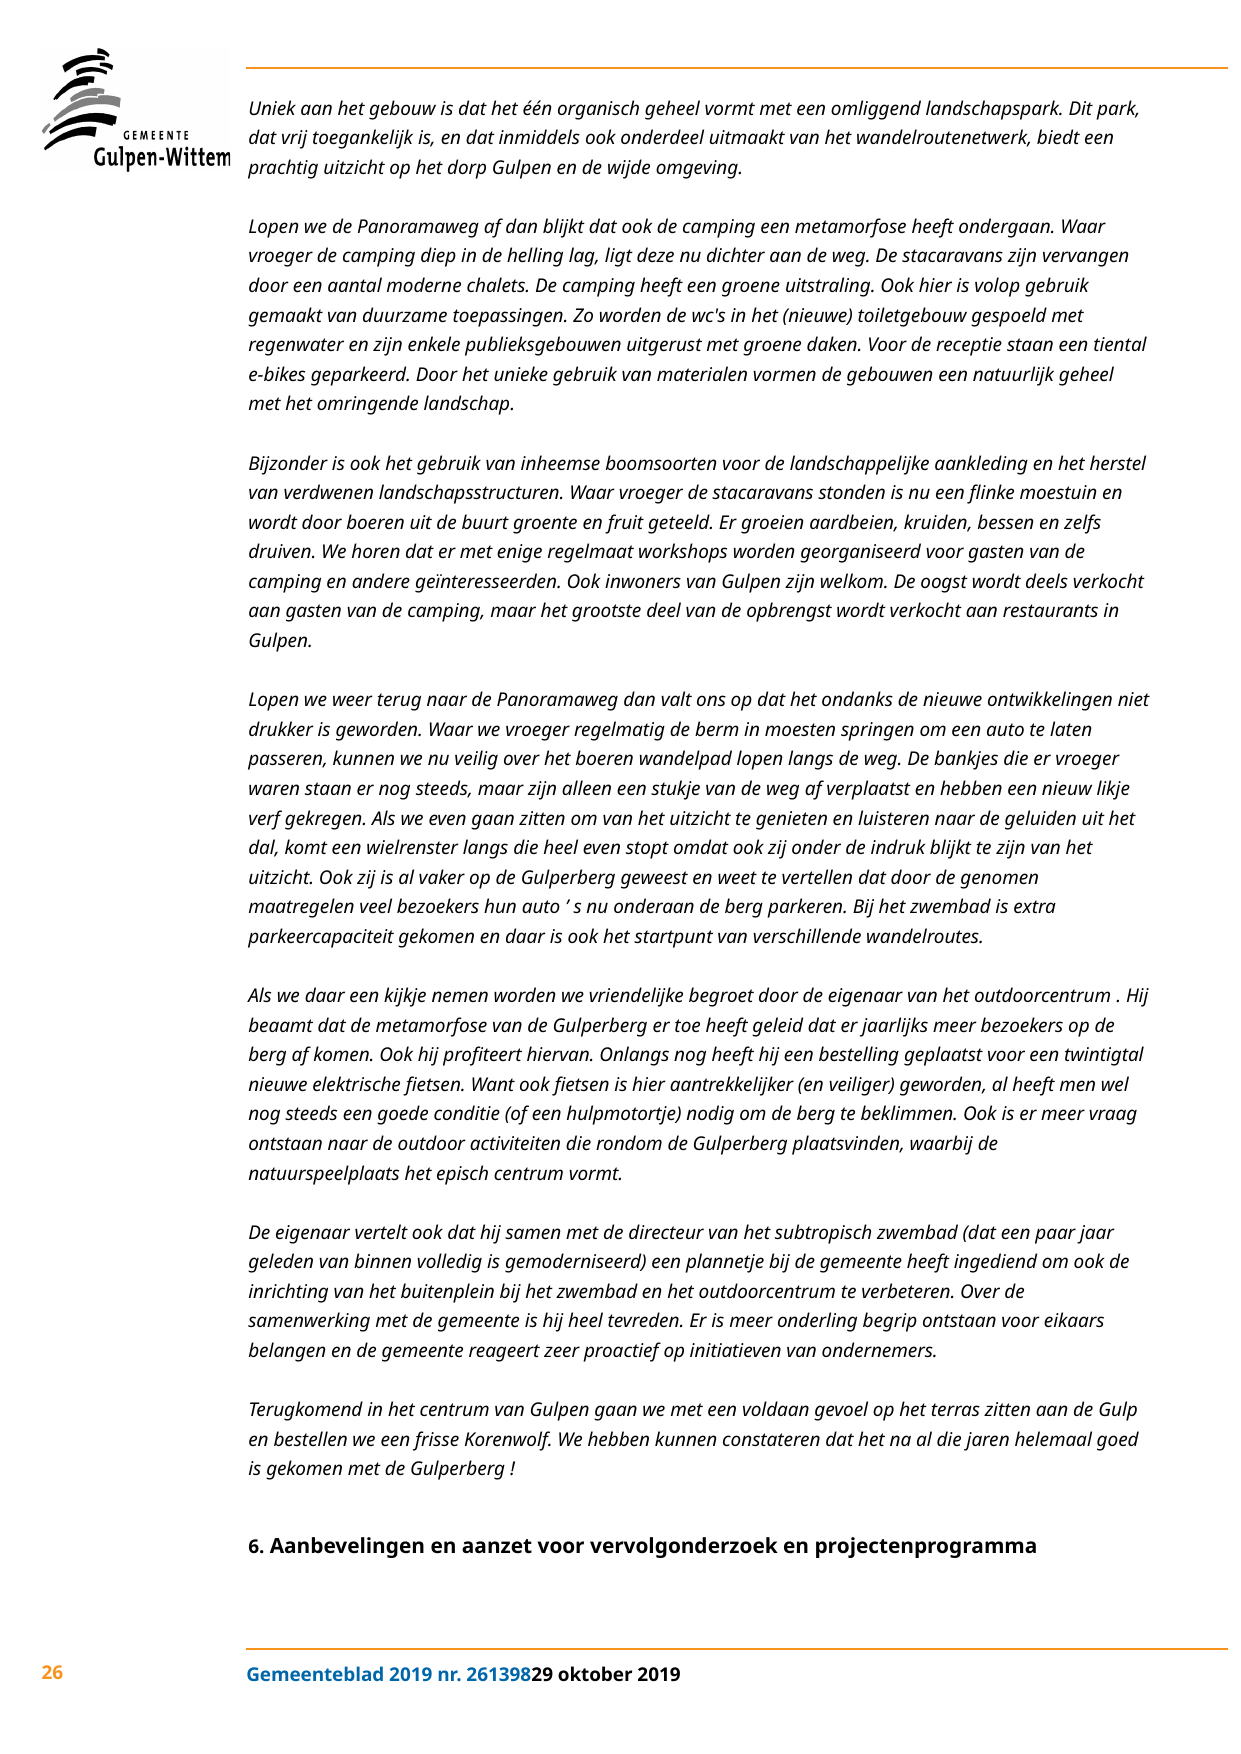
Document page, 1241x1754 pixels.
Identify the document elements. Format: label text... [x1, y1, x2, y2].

picture [41, 47, 231, 172]
text Als we daar een kijkje nemen worden we vriendelijke begroet door de eigenaar van het outdoorcentrum . Hij beaamt dat de metamorfose van de Gulperberg er toe heeft geleid dat er jaarlijks meer bezoekers op de berg af komen. Ook hij profiteert hiervan. Onlangs nog heeft hij een bestelling geplaatst voor een twintigtal nieuwe elektrische fietsen. Want ook fietsen is hier aantrekkelijker (en veiliger) geworden, al heeft men wel nog steeds een goede conditie (of een hulpmotortje) nodig om de berg te beklimmen. Ook is er meer vraag ontstaan naar de outdoor activiteiten die rondom de Gulperberg plaatsvinden, waarbij de natuurspeelplaats het episch centrum vormt. [248, 982, 1152, 1186]
text Terugkomend in het centrum van Gulpen gaan we met een voldaan gevoel op het terras zitten aan de Gulp en bestellen we een frisse Korenwolf. We hebben kunnen constateren dat het na al die jaren helemaal goed is gekomen met de Gulperberg ! [248, 1396, 1152, 1481]
text Lopen we de Panoramaweg af dan blijkt dat ook de camping een metamorfose heeft ondergaan. Waar vroeger de camping diep in de helling lag, ligt deze nu dichter aan de weg. De stacaravans zijn vervangen door een aantal moderne chalets. De camping heeft een groene uitstraling. Ook hier is volop gebruik gemaakt van duurzame toepassingen. Zo worden de wc's in het (nieuwe) toiletgebouw gespoeld met regenwater en zijn enkele publieksgebouwen uitgerust met groene daken. Voor de receptie staan een tiental e-bikes geparkeerd. Door het unieke gebruik van materialen vormen de gebouwen een natuurlijk geheel met het omringende landschap. [248, 213, 1152, 416]
text Lopen we weer terug naar de Panoramaweg dan valt ons op dat het ondanks de nieuwe ontwikkelingen niet drukker is geworden. Waar we vroeger regelmatig de berm in moesten springen om een auto te laten passeren, kunnen we nu veilig over het boeren wandelpad lopen langs de weg. De bankjes die er vroeger waren staan er nog steeds, maar zijn alleen een stukje van de weg af verplaatst en hebben een nieuw likje verf gekregen. Als we even gaan zitten om van het uitzicht te genieten en luisteren naar de geluiden uit het dal, komt een wielrenster langs die heel even stopt omdat ook zij onder de indruk blijkt te zijn van het uitzicht. Ook zij is al vaker op de Gulperberg geweest en weet te vertellen dat door de genomen maatregelen veel bezoekers hun auto ’ s nu onderaan de berg parkeren. Bij het zwembad is extra parkeercapaciteit gekomen en daar is ook het startpunt van verschillende wandelroutes. [248, 686, 1152, 949]
text De eigenaar vertelt ook dat hij samen met de directeur van het subtropisch zwembad (dat een paar jaar geleden van binnen volledig is gemoderniseerd) een plannetje bij de gemeente heeft ingediend om ook de inrichting van het buitenplein bij het zwembad en het outdoorcentrum te verbeteren. Over de samenwerking met de gemeente is hij heel tevreden. Er is meer onderling begrip ontstaan voor eikaars belangen en de gemeente reageert zeer proactief op initiatieven van ondernemers. [248, 1219, 1152, 1363]
text Bijzonder is ook het gebruik van inheemse boomsoorten voor de landschappelijke aankleding en het herstel van verdwenen landschapsstructuren. Waar vroeger de stacaravans stonden is nu een flinke moestuin en wordt door boeren uit de buurt groente en fruit geteeld. Er groeien aardbeien, kruiden, bessen en zelfs druiven. We horen dat er met enige regelmaat workshops worden georganiseerd voor gasten van de camping en andere geïnteresseerden. Ook inwoners van Gulpen zijn welkom. De oogst wordt deels verkocht aan gasten van de camping, maar het grootste deel van de opbrengst wordt verkocht aan restaurants in Gulpen. [248, 450, 1152, 653]
text 6. Aanbevelingen en aanzet voor vervolgonderzoek en projectenprogramma [248, 1531, 1152, 1559]
text Uniek aan het gebouw is dat het één organisch geheel vormt met een omliggend landschapspark. Dit park, dat vrij toegankelijk is, en dat inmiddels ook onderdeel uitmaakt van het wandelroutenetwerk, biedt een prachtig uitzicht op het dorp Gulpen en de wijde omgeving. [248, 95, 1152, 180]
